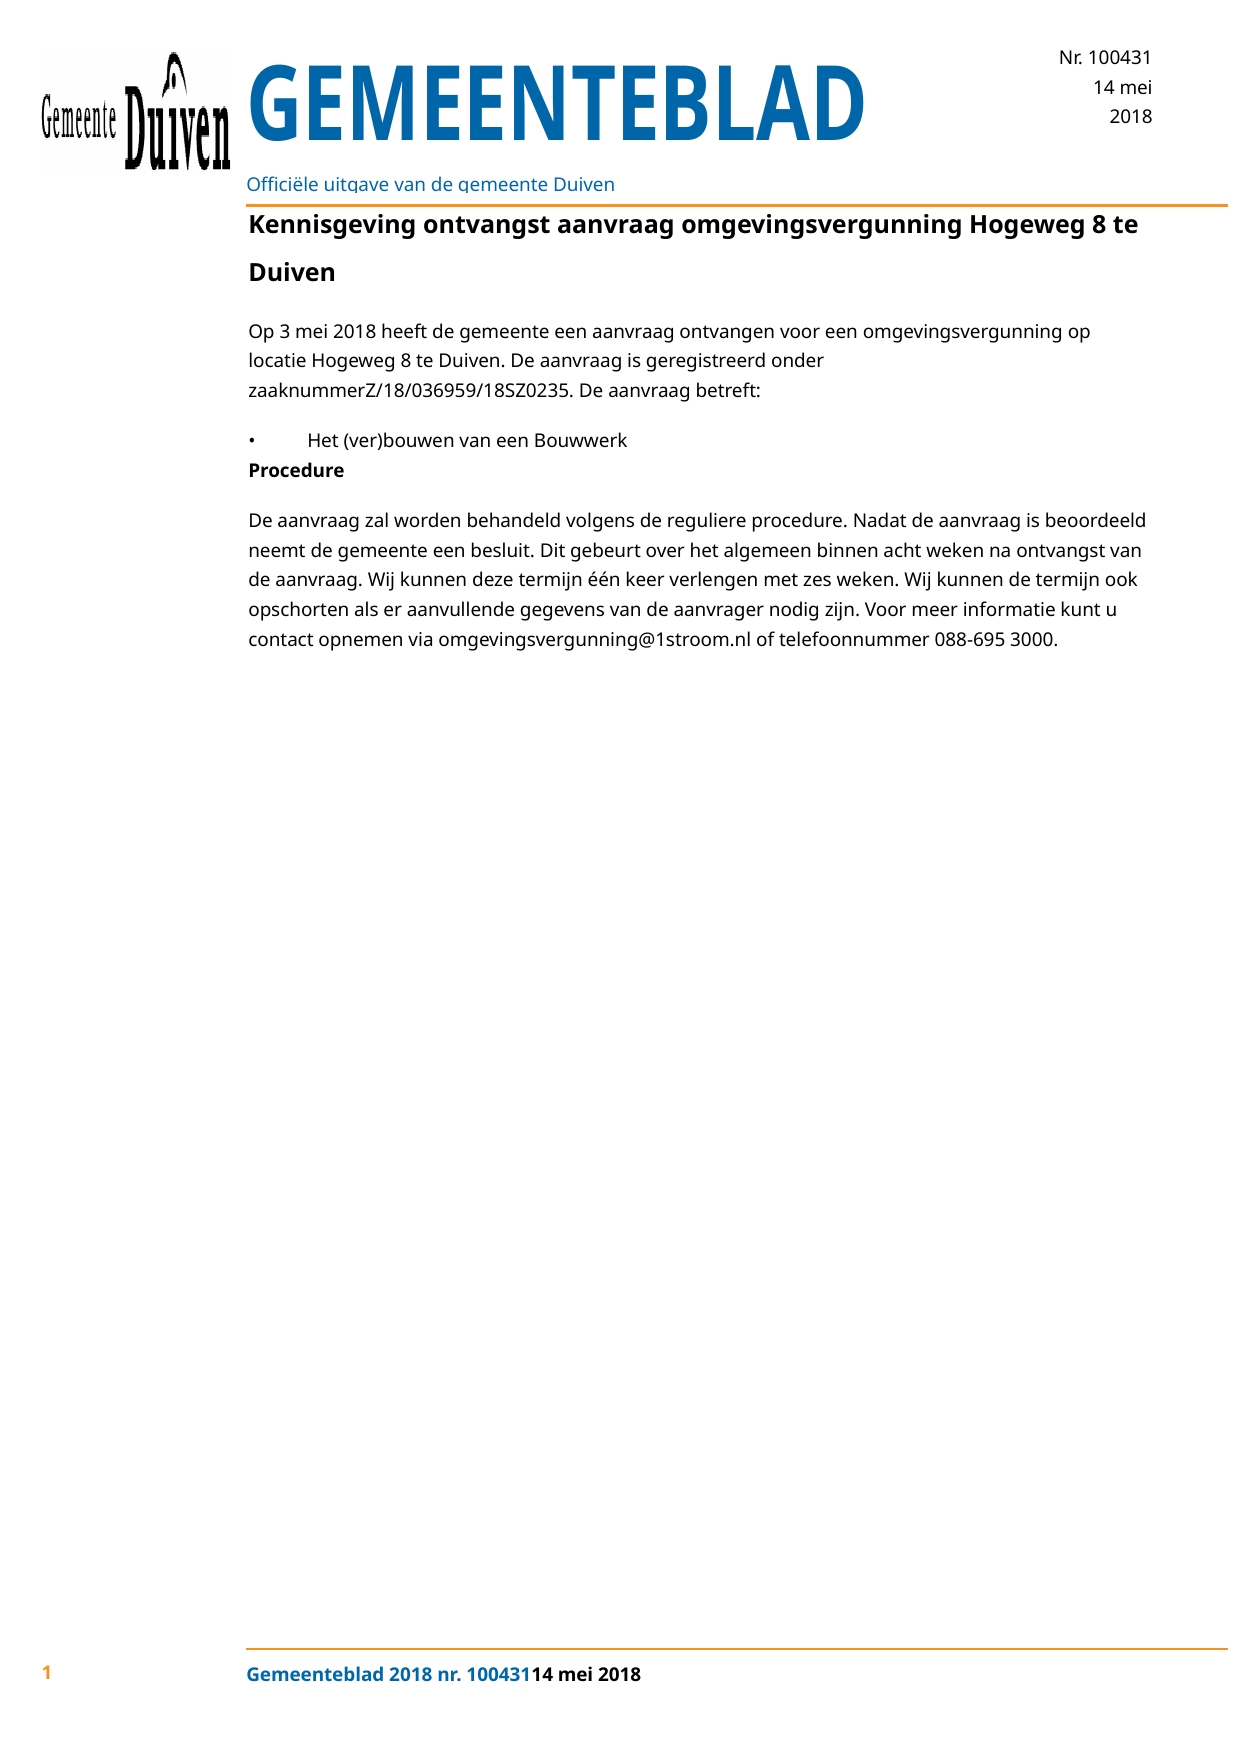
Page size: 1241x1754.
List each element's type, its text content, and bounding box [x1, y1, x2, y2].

text Kennisgeving ontvangst aanvraag omgevingsvergunning Hogeweg 8 te Duiven [248, 207, 1152, 288]
text De aanvraag zal worden behandeld volgens de reguliere procedure. Nadat de aanvraag is beoordeeld neemt de gemeente een besluit. Dit gebeurt over het algemeen binnen acht weken na ontvangst van de aanvraag. Wij kunnen deze termijn één keer verlengen met zes weken. Wij kunnen de termijn ook opschorten als er aanvullende gegevens van de aanvrager nodig zijn. Voor meer informatie kunt u contact opnemen via omgevingsvergunning@1stroom.nl of telefoonnummer 088-695 3000. [248, 507, 1152, 652]
picture [41, 47, 231, 172]
text Op 3 mei 2018 heeft de gemeente een aanvraag ontvangen voor een omgevingsvergunning op locatie Hogeweg 8 te Duiven. De aanvraag is geregistreerd onder zaaknummerZ/18/036959/18SZ0235. De aanvraag betreft: [248, 318, 1152, 403]
text Procedure [248, 457, 1152, 483]
list Het (ver)bouwen van een Bouwwerk [248, 427, 1152, 453]
